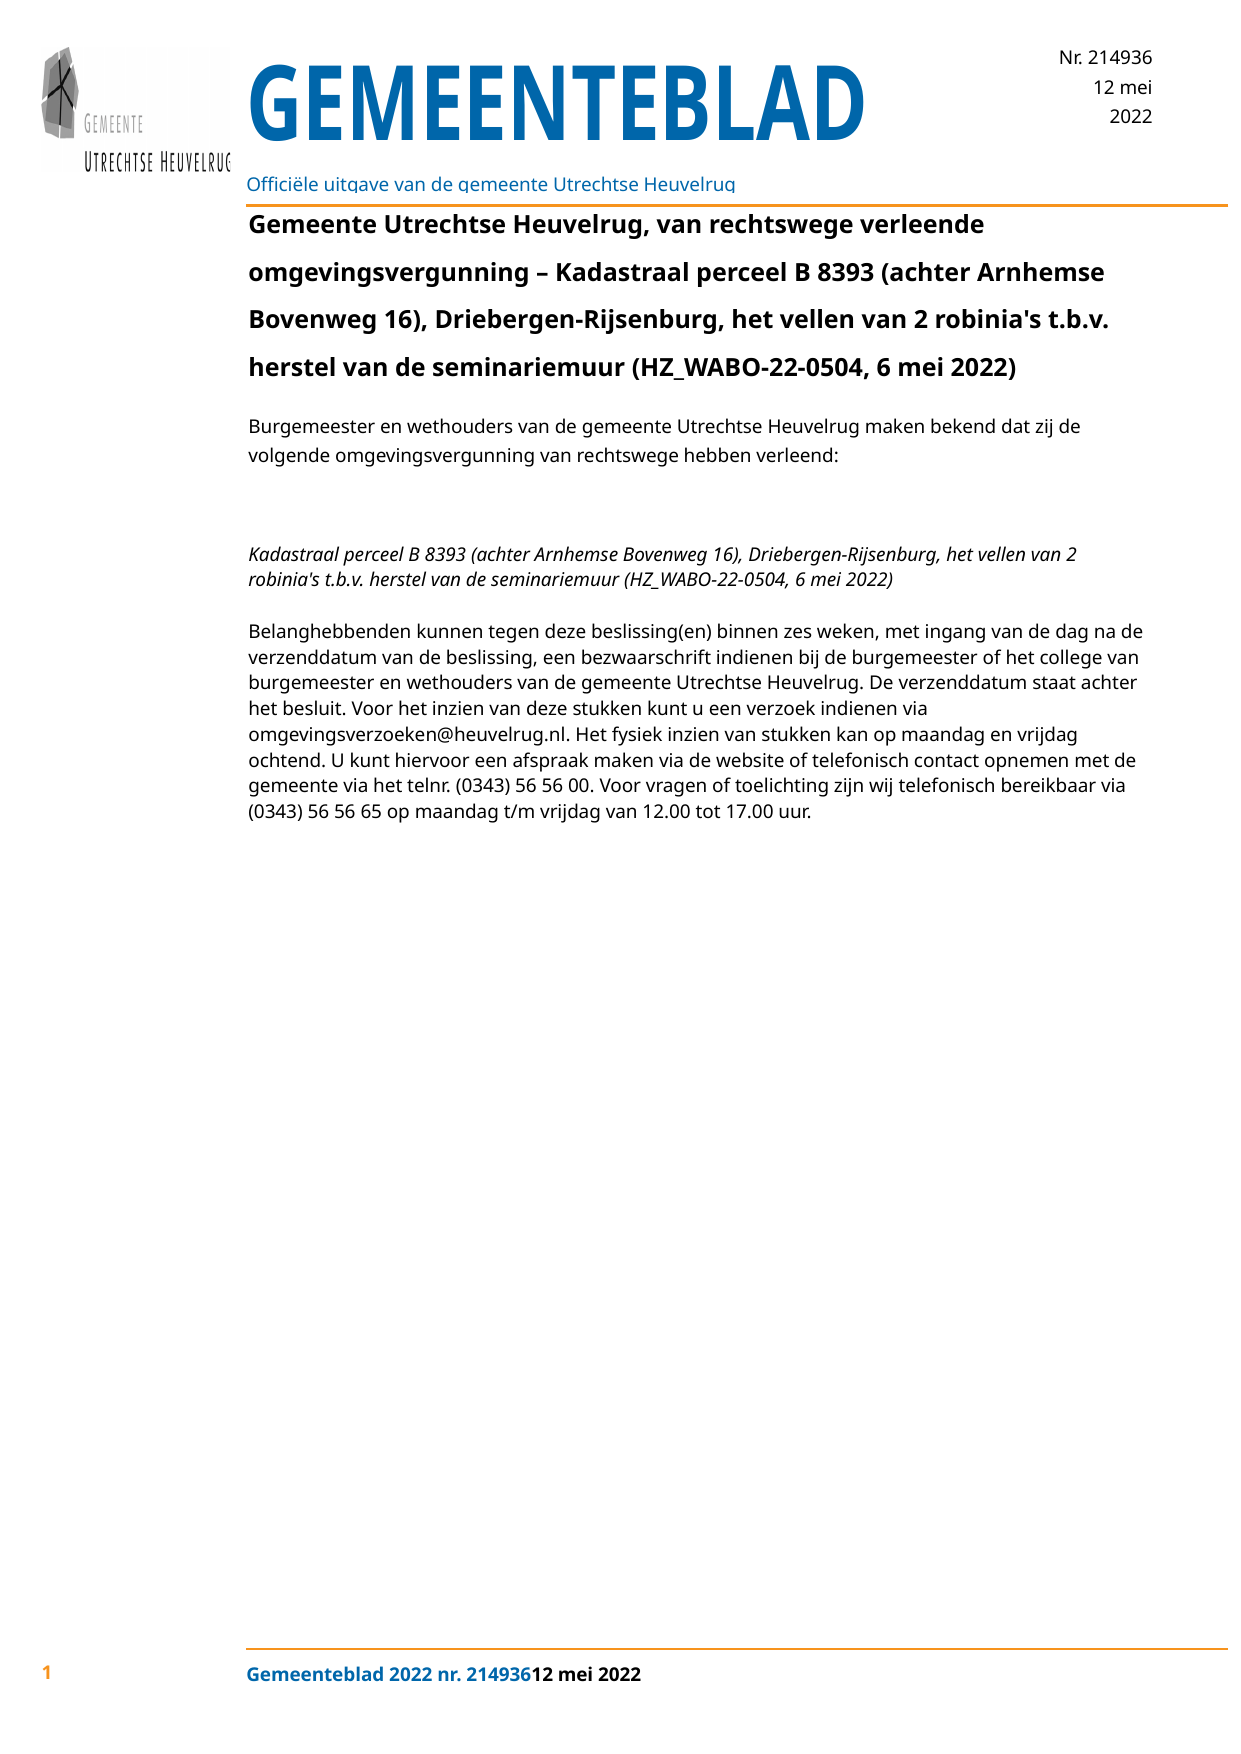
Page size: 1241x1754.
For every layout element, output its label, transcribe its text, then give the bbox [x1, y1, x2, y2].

text Burgemeester en wethouders van de gemeente Utrechtse Heuvelrug maken bekend dat zij de volgende omgevingsvergunning van rechtswege hebben verleend: [248, 413, 1152, 468]
text Belanghebbenden kunnen tegen deze beslissing(en) binnen zes weken, met ingang van de dag na de verzenddatum van de beslissing, een bezwaarschrift indienen bij de burgemeester of het college van burgemeester en wethouders van de gemeente Utrechtse Heuvelrug. De verzenddatum staat achter het besluit. Voor het inzien van deze stukken kunt u een verzoek indienen via omgevingsverzoeken@heuvelrug.nl. Het fysiek inzien van stukken kan op maandag en vrijdag ochtend. U kunt hiervoor een afspraak maken via de website of telefonisch contact opnemen met de gemeente via het telnr. (0343) 56 56 00. Voor vragen of toelichting zijn wij telefonisch bereikbaar via (0343) 56 56 65 op maandag t/m vrijdag van 12.00 tot 17.00 uur. [248, 618, 1152, 824]
text Kadastraal perceel B 8393 (achter Arnhemse Bovenweg 16), Driebergen-Rijsenburg, het vellen van 2 robinia's t.b.v. herstel van de seminariemuur (HZ_WABO-22-0504, 6 mei 2022) [248, 541, 1152, 592]
picture [41, 47, 231, 172]
text Gemeente Utrechtse Heuvelrug, van rechtswege verleende omgevingsvergunning – Kadastraal perceel B 8393 (achter Arnhemse Bovenweg 16), Driebergen-Rijsenburg, het vellen van 2 robinia's t.b.v. herstel van de seminariemuur (HZ_WABO-22-0504, 6 mei 2022) [248, 207, 1152, 384]
